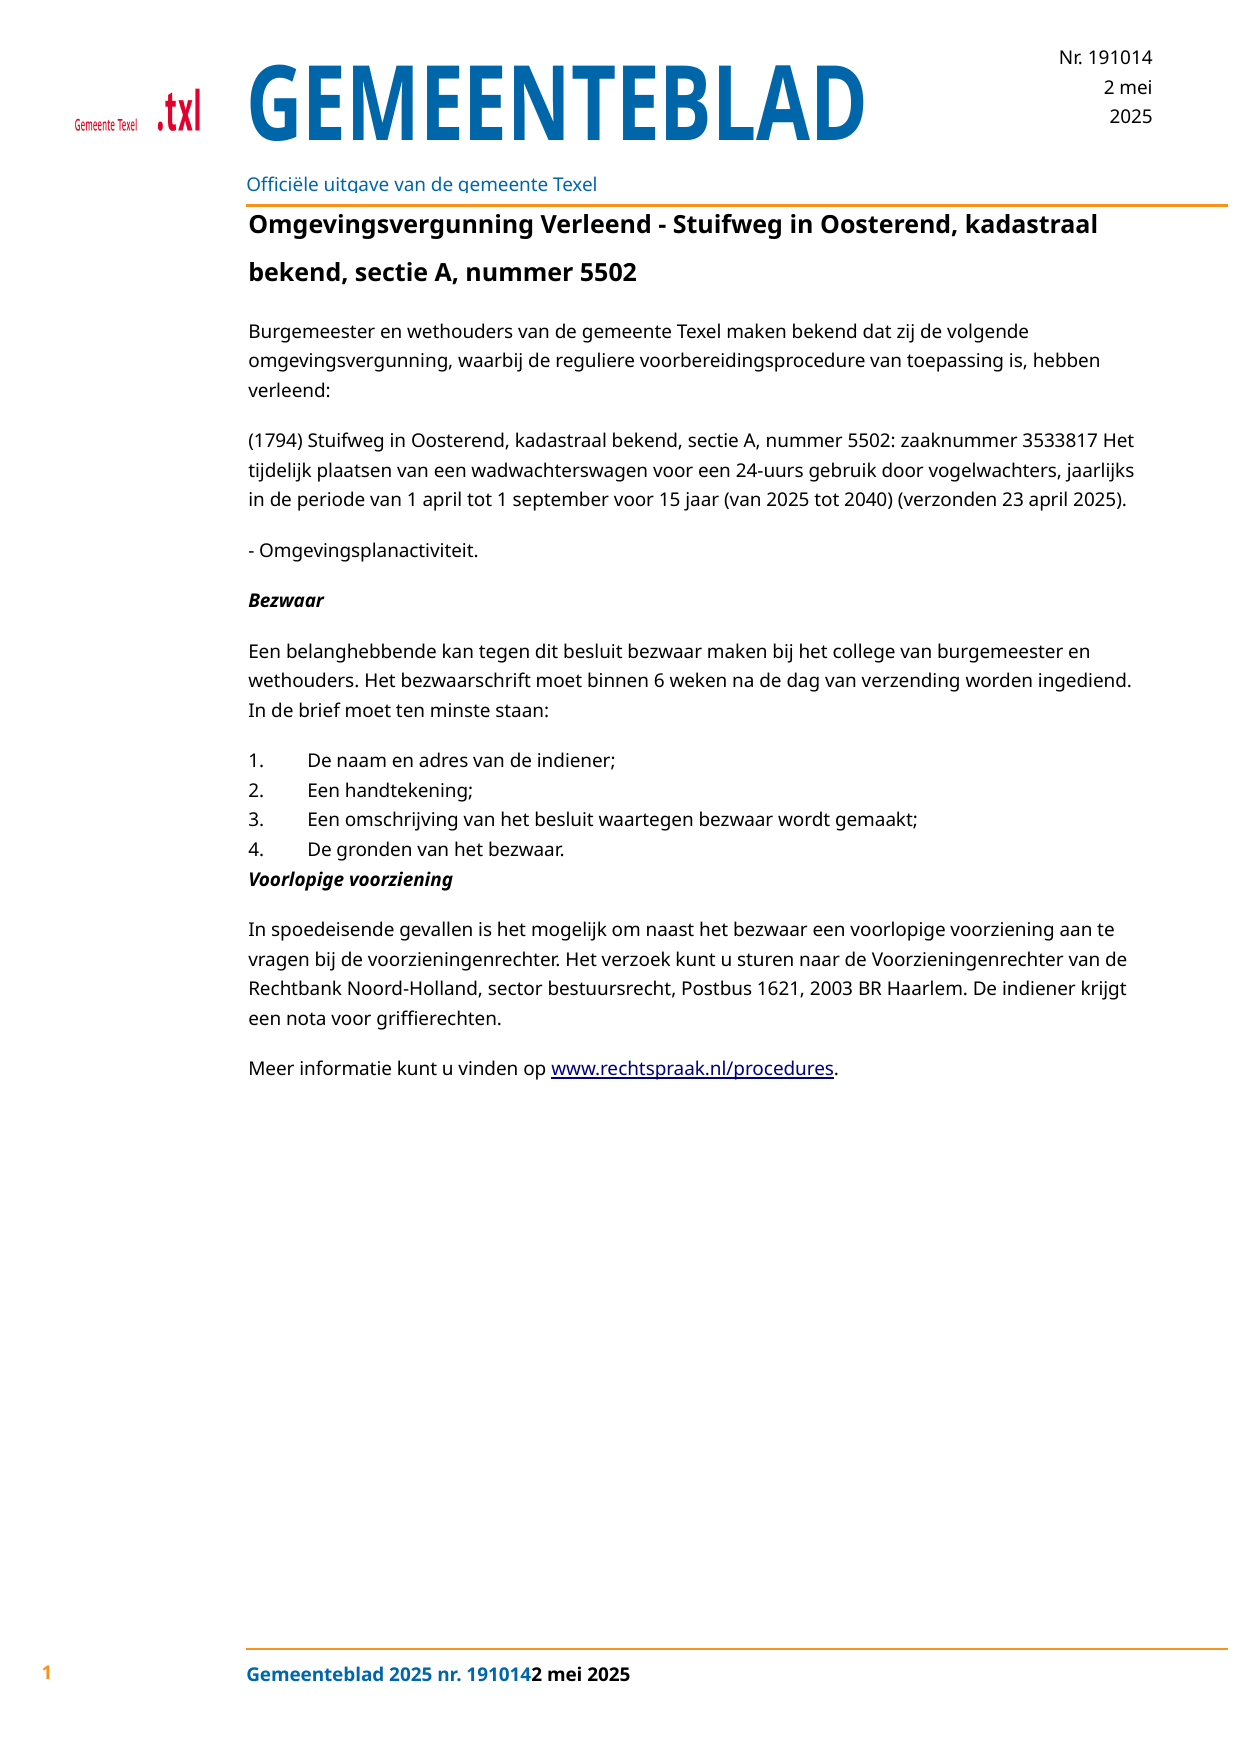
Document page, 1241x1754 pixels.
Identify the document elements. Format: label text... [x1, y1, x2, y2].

text Voorlopige voorziening [248, 866, 1152, 892]
list De gronden van het bezwaar. [248, 836, 1152, 862]
list Een omschrijving van het besluit waartegen bezwaar wordt gemaakt; [248, 807, 1152, 832]
text Burgemeester en wethouders van de gemeente Texel maken bekend dat zij de volgende omgevingsvergunning, waarbij de reguliere voorbereidingsprocedure van toepassing is, hebben verleend: [248, 318, 1152, 403]
list Een handtekening; [248, 777, 1152, 803]
text Een belanghebbende kan tegen dit besluit bezwaar maken bij het college van burgemeester en wethouders. Het bezwaarschrift moet binnen 6 weken na de dag van verzending worden ingediend. In de brief moet ten minste staan: [248, 638, 1152, 723]
list De naam en adres van de indiener; [248, 747, 1152, 773]
picture [41, 47, 231, 172]
text Meer informatie kunt u vinden op www.rechtspraak.nl/procedures. [248, 1055, 1152, 1081]
text Bezwaar [248, 587, 1152, 613]
text - Omgevingsplanactiviteit. [248, 537, 1152, 563]
text (1794) Stuifweg in Oosterend, kadastraal bekend, sectie A, nummer 5502: zaaknummer 3533817 Het tijdelijk plaatsen van een wadwachterswagen voor een 24-uurs gebruik door vogelwachters, jaarlijks in de periode van 1 april tot 1 september voor 15 jaar (van 2025 tot 2040) (verzonden 23 april 2025). [248, 427, 1152, 512]
text Omgevingsvergunning Verleend - Stuifweg in Oosterend, kadastraal bekend, sectie A, nummer 5502 [248, 207, 1152, 288]
text In spoedeisende gevallen is het mogelijk om naast het bezwaar een voorlopige voorziening aan te vragen bij de voorzieningenrechter. Het verzoek kunt u sturen naar de Voorzieningenrechter van de Rechtbank Noord-Holland, sector bestuursrecht, Postbus 1621, 2003 BR Haarlem. De indiener krijgt een nota voor griffierechten. [248, 916, 1152, 1031]
